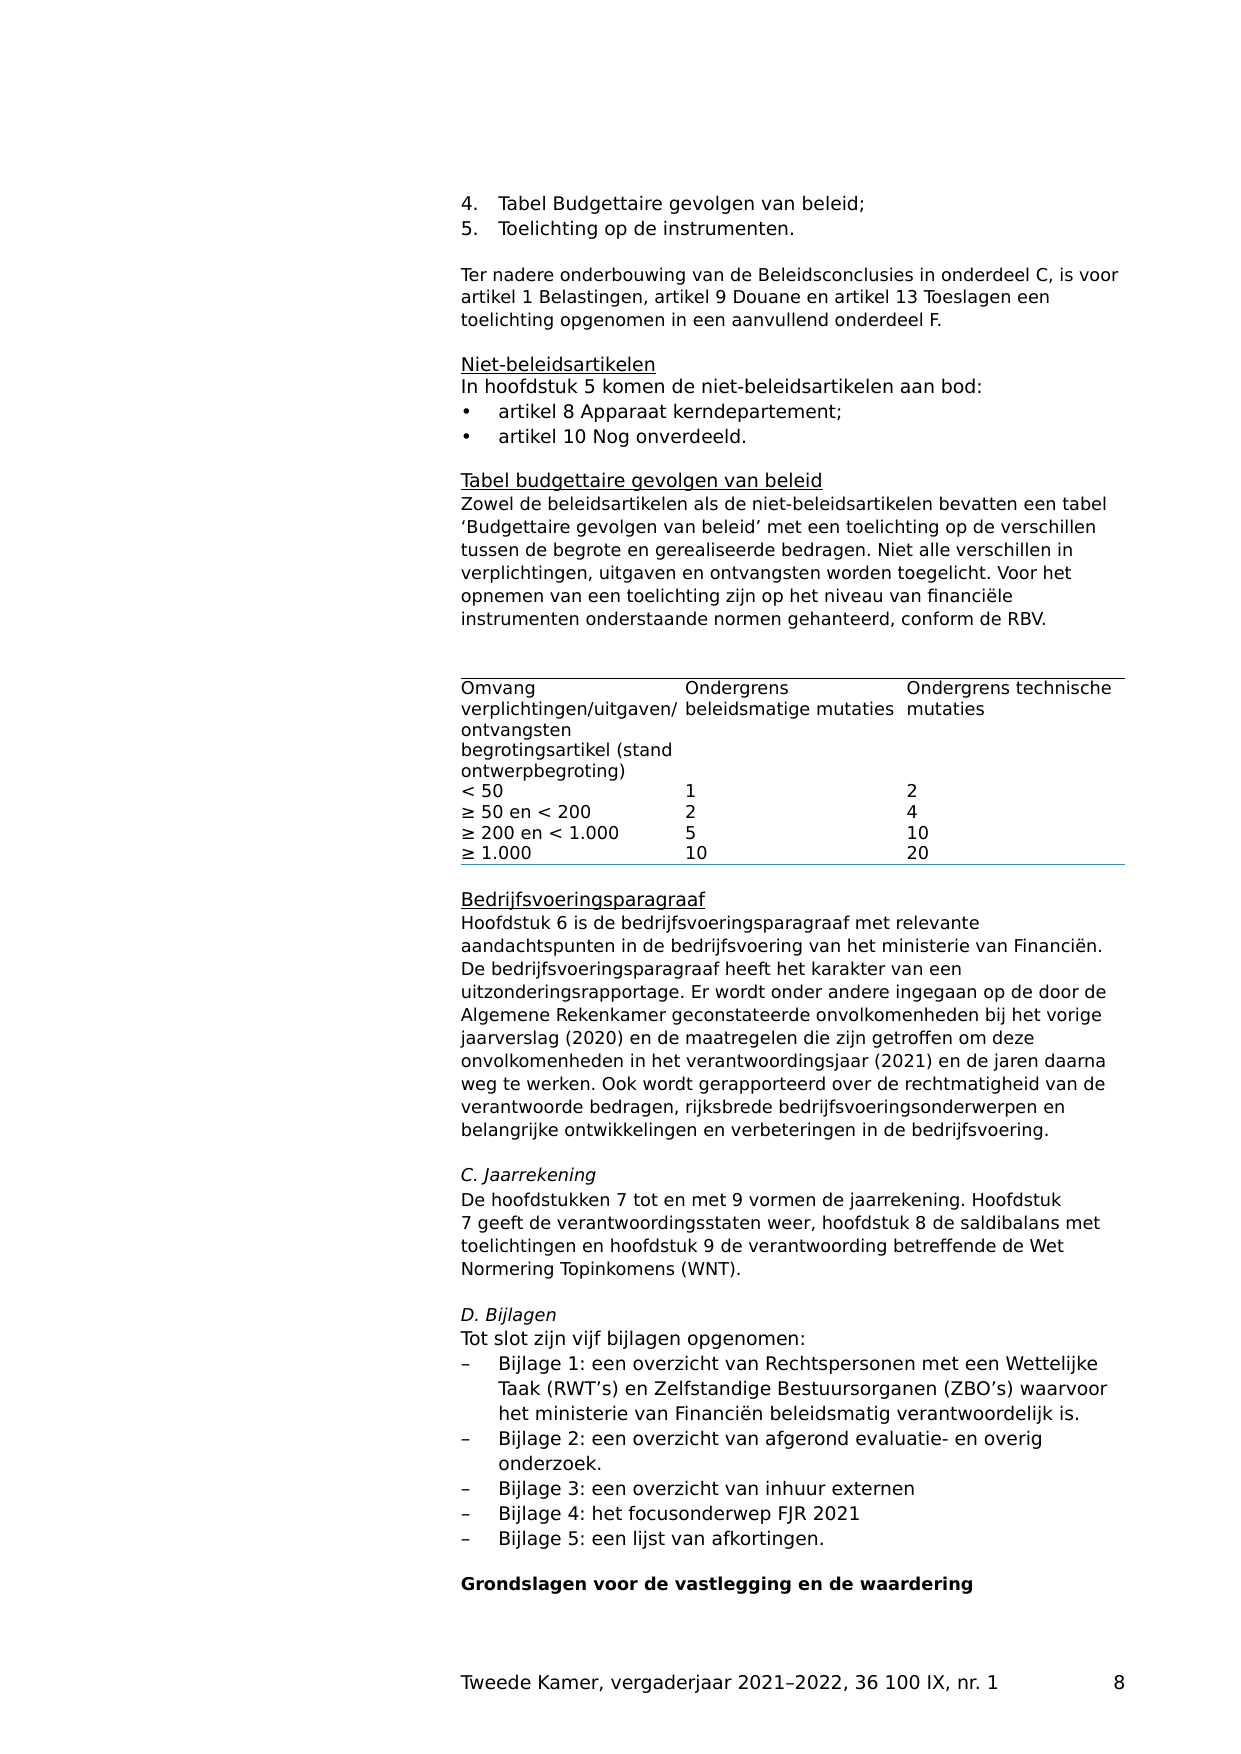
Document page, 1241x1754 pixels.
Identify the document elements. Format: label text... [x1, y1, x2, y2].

table_cell Omvang verplichtingen/uitgaven/ontvangsten begrotingsartikel (stand ontwerpbegroting) [461, 679, 682, 781]
table_cell ≥ 1.000 [461, 843, 682, 864]
text Grondslagen voor de vastlegging en de waardering [461, 1572, 1125, 1595]
text Niet-beleidsartikelen [461, 354, 1125, 376]
table_cell 2 [682, 802, 903, 823]
text De hoofdstukken 7 tot en met 9 vormen de jaarrekening. Hoofdstuk 7 geeft de verantwoordingsstaten weer, hoofdstuk 8 de saldibalans met toelichtingen en hoofdstuk 9 de verantwoording betreffende de Wet Normering Topinkomens (WNT). [461, 1188, 1125, 1280]
table_header Tabel 1 Ondergrenzen toelichtingen (bedragen x € 1 mln.) [461, 653, 1125, 678]
table_cell 20 [904, 843, 1125, 864]
table_cell ≥ 50 en < 200 [461, 802, 682, 823]
list Bijlage 5: een lijst van afkortingen. [461, 1525, 1125, 1550]
list Bijlage 3: een overzicht van inhuur externen [461, 1475, 1125, 1500]
text Ter nadere onderbouwing van de Beleidsconclusies in onderdeel C, is voor artikel 1 Belastingen, artikel 9 Douane en artikel 13 Toeslagen een toelichting opgenomen in een aanvullend onderdeel F. [461, 263, 1125, 331]
table_cell 4 [904, 802, 1125, 823]
table_cell < 50 [461, 781, 682, 802]
list artikel 8 Apparaat kerndepartement; [461, 398, 1125, 423]
list artikel 10 Nog onverdeeld. [461, 423, 1125, 448]
text Zowel de beleidsartikelen als de niet-beleidsartikelen bevatten een tabel ‘Budgettaire gevolgen van beleid’ met een toelichting op de verschillen tussen de begrote en gerealiseerde bedragen. Niet alle verschillen in verplichtingen, uitgaven en ontvangsten worden toegelicht. Voor het opnemen van een toelichting zijn op het niveau van financiële instrumenten onderstaande normen gehanteerd, conform de RBV. [461, 492, 1125, 630]
table_cell Ondergrens technische mutaties [904, 679, 1125, 781]
list Bijlage 2: een overzicht van afgerond evaluatie- en overig onderzoek. [461, 1425, 1125, 1475]
table_cell 5 [682, 823, 903, 843]
table_cell Ondergrens beleidsmatige mutaties [682, 679, 903, 781]
table_cell 10 [904, 823, 1125, 843]
text Tot slot zijn vijf bijlagen opgenomen: [461, 1328, 1125, 1350]
table_cell ≥ 200 en < 1.000 [461, 823, 682, 843]
list Bijlage 4: het focusonderwep FJR 2021 [461, 1500, 1125, 1525]
table_cell 2 [904, 781, 1125, 802]
text In hoofdstuk 5 komen de niet-beleidsartikelen aan bod: [461, 376, 1125, 398]
list Toelichting op de instrumenten. [461, 216, 1125, 241]
text Hoofdstuk 6 is de bedrijfsvoeringsparagraaf met relevante aandachtspunten in de bedrijfsvoering van het ministerie van Financiën. De bedrijfsvoeringsparagraaf heeft het karakter van een uitzonderingsrapportage. Er wordt onder andere ingegaan op de door de Algemene Rekenkamer geconstateerde onvolkomenheden bij het vorige jaarverslag (2020) en de maatregelen die zijn getroffen om deze onvolkomenheden in het verantwoordingsjaar (2021) en de jaren daarna weg te werken. Ook wordt gerapporteerd over de rechtmatigheid van de verantwoorde bedragen, rijksbrede bedrijfsvoeringsonderwerpen en belangrijke ontwikkelingen en verbeteringen in de bedrijfsvoering. [461, 911, 1125, 1141]
list Tabel Budgettaire gevolgen van beleid; [461, 191, 1125, 216]
table_cell 10 [682, 843, 903, 864]
text D. Bijlagen [461, 1303, 1125, 1326]
table_cell 1 [682, 781, 903, 802]
text C. Jaarrekening [461, 1163, 1125, 1186]
text Tabel budgettaire gevolgen van beleid [461, 470, 1125, 492]
list Bijlage 1: een overzicht van Rechtspersonen met een Wettelijke Taak (RWT’s) en Zelfstandige Bestuursorganen (ZBO’s) waarvoor het ministerie van Financiën beleidsmatig verantwoordelijk is. [461, 1350, 1125, 1425]
text Bedrijfsvoeringsparagraaf [461, 889, 1125, 911]
